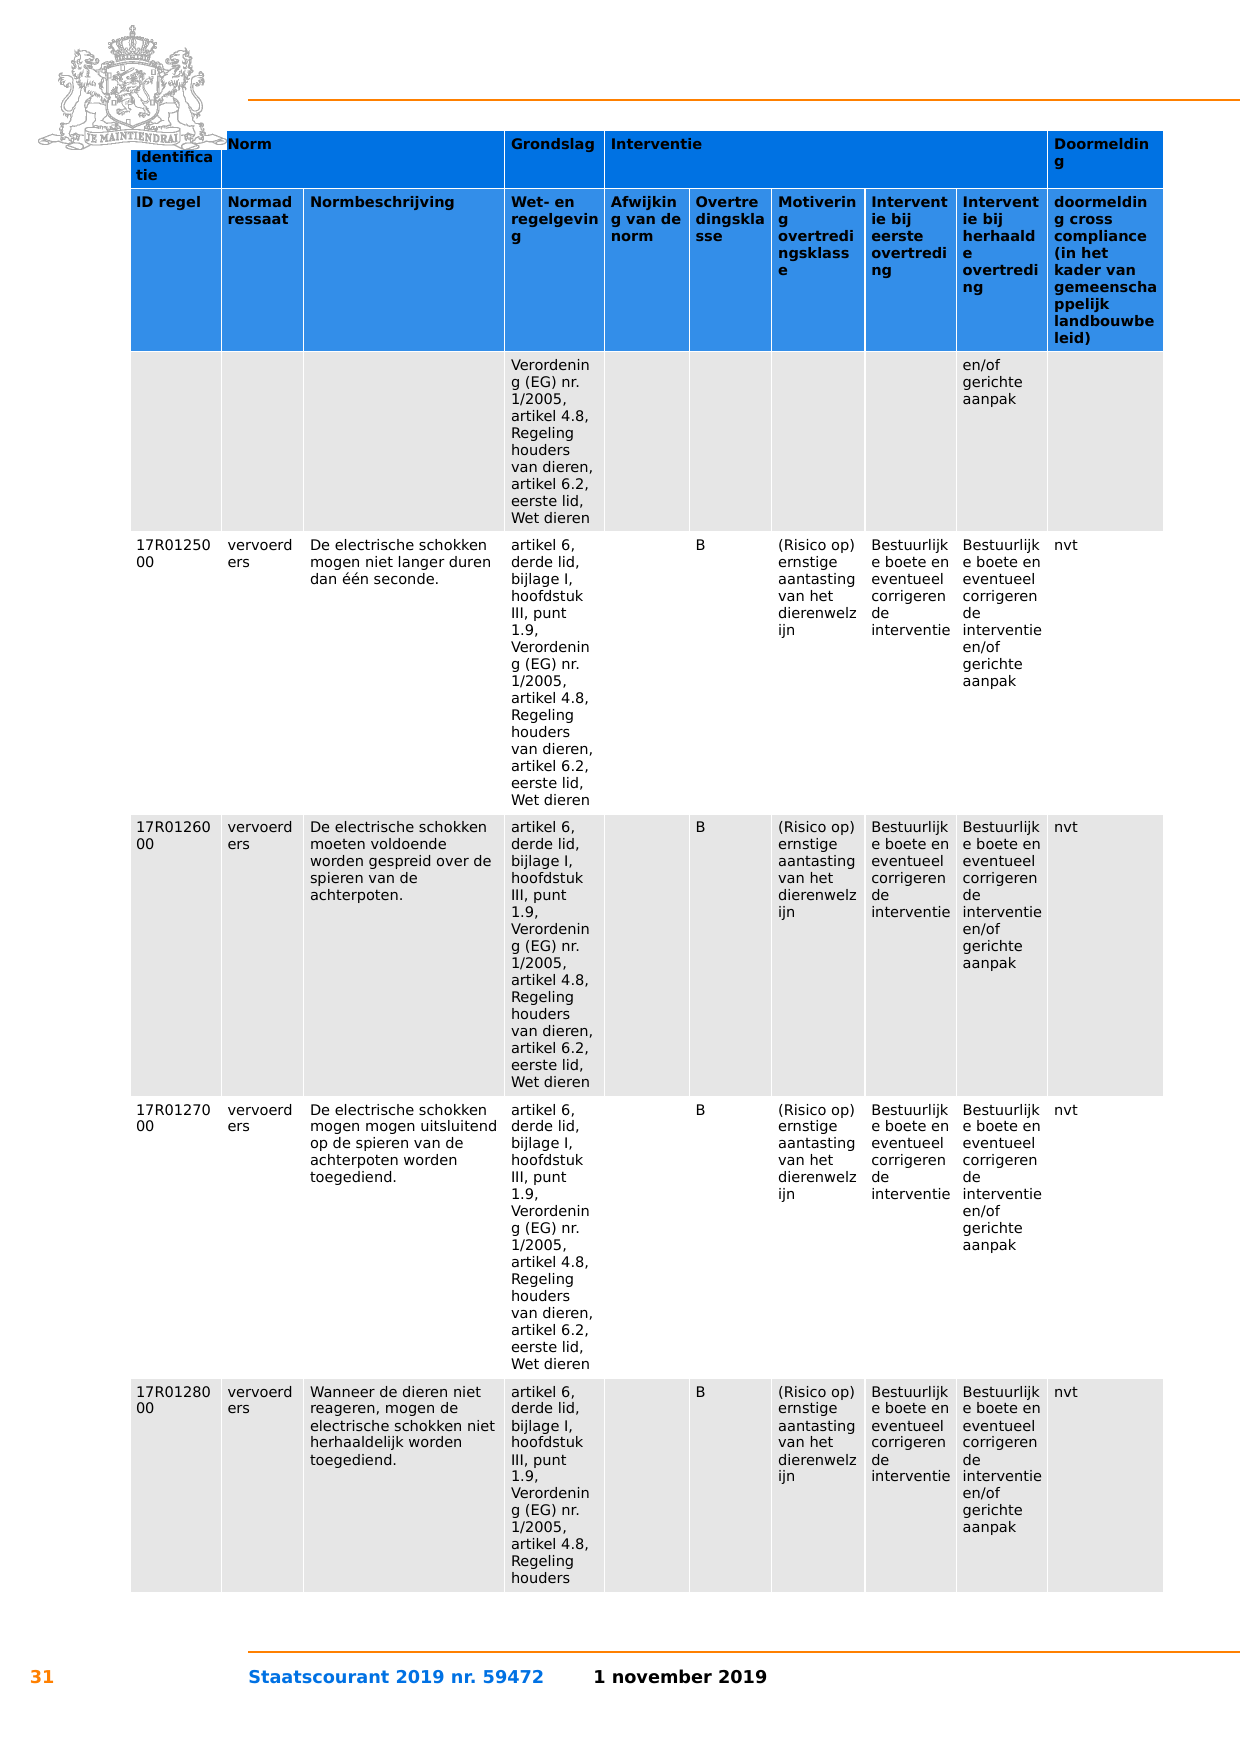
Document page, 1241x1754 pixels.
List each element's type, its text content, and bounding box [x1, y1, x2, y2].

table_cell Normbeschrijving [304, 189, 504, 351]
table_cell [772, 352, 864, 531]
table_header Grondslag [505, 131, 604, 188]
table_cell [605, 815, 689, 1096]
table_cell [605, 352, 689, 531]
table_cell Afwijking van de norm [605, 189, 689, 351]
table_cell vervoerders [222, 815, 303, 1096]
table_cell De electrische schokken mogen niet langer duren dan één seconde. [304, 533, 504, 813]
picture [38, 25, 227, 150]
table_cell [131, 352, 221, 531]
table_cell Wet- en regelgeving [505, 189, 604, 351]
table_cell vervoerders [222, 1097, 303, 1378]
table_cell [1048, 352, 1163, 531]
table_cell 17R0127000 [131, 1097, 221, 1378]
table_cell 17R0128000 [131, 1379, 221, 1592]
table_cell ID regel [131, 189, 221, 351]
table_cell [605, 533, 689, 813]
table_cell B [690, 1379, 771, 1592]
table_cell (Risico op) ernstige aantasting van het dierenwelzijn [772, 1379, 864, 1592]
table_cell Bestuurlijke boete en eventueel corrigerende interventie en/of gerichte aanpak [957, 815, 1047, 1096]
table_cell vervoerders [222, 533, 303, 813]
table_cell Bestuurlijke boete en eventueel corrigerende interventie [866, 815, 956, 1096]
table_cell artikel 6, derde lid, bijlage I, hoofdstuk III, punt 1.9, Verordening (EG) nr. 1/2005, artikel 4.8, Regeling houders van dieren, artikel 6.2, eerste lid, Wet dieren [505, 815, 604, 1096]
table_cell nvt [1048, 1379, 1163, 1592]
table_cell artikel 6, derde lid, bijlage I, hoofdstuk III, punt 1.9, Verordening (EG) nr. 1/2005, artikel 4.8, Regeling houders van dieren, artikel 6.2, eerste lid, Wet dieren [505, 1097, 604, 1378]
table_cell en/of gerichte aanpak [957, 352, 1047, 531]
table_cell De electrische schokken mogen mogen uitsluitend op de spieren van de achterpoten worden toegediend. [304, 1097, 504, 1378]
table_cell Interventie bij eerste overtreding [866, 189, 956, 351]
table_cell Normadressaat [222, 189, 303, 351]
table_cell nvt [1048, 533, 1163, 813]
table_cell 17R0125000 [131, 533, 221, 813]
table_header Interventie [605, 131, 1047, 188]
table_cell De electrische schokken moeten voldoende worden gespreid over de spieren van de achterpoten. [304, 815, 504, 1096]
table_header Identificatie [131, 150, 221, 188]
table_cell [304, 352, 504, 531]
table_header Doormelding [1048, 131, 1163, 188]
table_cell Interventie bij herhaalde overtreding [957, 189, 1047, 351]
table_cell B [690, 533, 771, 813]
table_cell [690, 352, 771, 531]
table_cell 17R0126000 [131, 815, 221, 1096]
table_cell (Risico op) ernstige aantasting van het dierenwelzijn [772, 1097, 864, 1378]
table_cell vervoerders [222, 1379, 303, 1592]
table_cell Verordening (EG) nr. 1/2005, artikel 4.8, Regeling houders van dieren, artikel 6.2, eerste lid, Wet dieren [505, 352, 604, 531]
table_cell (Risico op) ernstige aantasting van het dierenwelzijn [772, 533, 864, 813]
table_cell B [690, 1097, 771, 1378]
table_cell Overtredingsklasse [690, 189, 771, 351]
table_cell [605, 1097, 689, 1378]
table_cell Bestuurlijke boete en eventueel corrigerende interventie [866, 1097, 956, 1378]
table_cell Bestuurlijke boete en eventueel corrigerende interventie [866, 533, 956, 813]
table_cell nvt [1048, 1097, 1163, 1378]
table_cell Bestuurlijke boete en eventueel corrigerende interventie [866, 1379, 956, 1592]
table_cell nvt [1048, 815, 1163, 1096]
table_cell artikel 6, derde lid, bijlage I, hoofdstuk III, punt 1.9, Verordening (EG) nr. 1/2005, artikel 4.8, Regeling houders van dieren, artikel 6.2, eerste lid, Wet dieren [505, 533, 604, 813]
table_cell [222, 352, 303, 531]
table_cell Bestuurlijke boete en eventueel corrigerende interventie en/of gerichte aanpak [957, 533, 1047, 813]
table_cell B [690, 815, 771, 1096]
table_cell Bestuurlijke boete en eventueel corrigerende interventie en/of gerichte aanpak [957, 1097, 1047, 1378]
table_cell doormelding cross compliance (in het kader van gemeenschappelijk landbouwbeleid) [1048, 189, 1163, 351]
table_cell artikel 6, derde lid, bijlage I, hoofdstuk III, punt 1.9, Verordening (EG) nr. 1/2005, artikel 4.8, Regeling houders [505, 1379, 604, 1592]
table_cell Motivering overtredingsklasse [772, 189, 864, 351]
table_header Norm [222, 131, 504, 188]
table_cell [866, 352, 956, 531]
table_cell Wanneer de dieren niet reageren, mogen de electrische schokken niet herhaaldelijk worden toegediend. [304, 1379, 504, 1592]
table_cell Bestuurlijke boete en eventueel corrigerende interventie en/of gerichte aanpak [957, 1379, 1047, 1592]
table_cell [605, 1379, 689, 1592]
table_cell (Risico op) ernstige aantasting van het dierenwelzijn [772, 815, 864, 1096]
